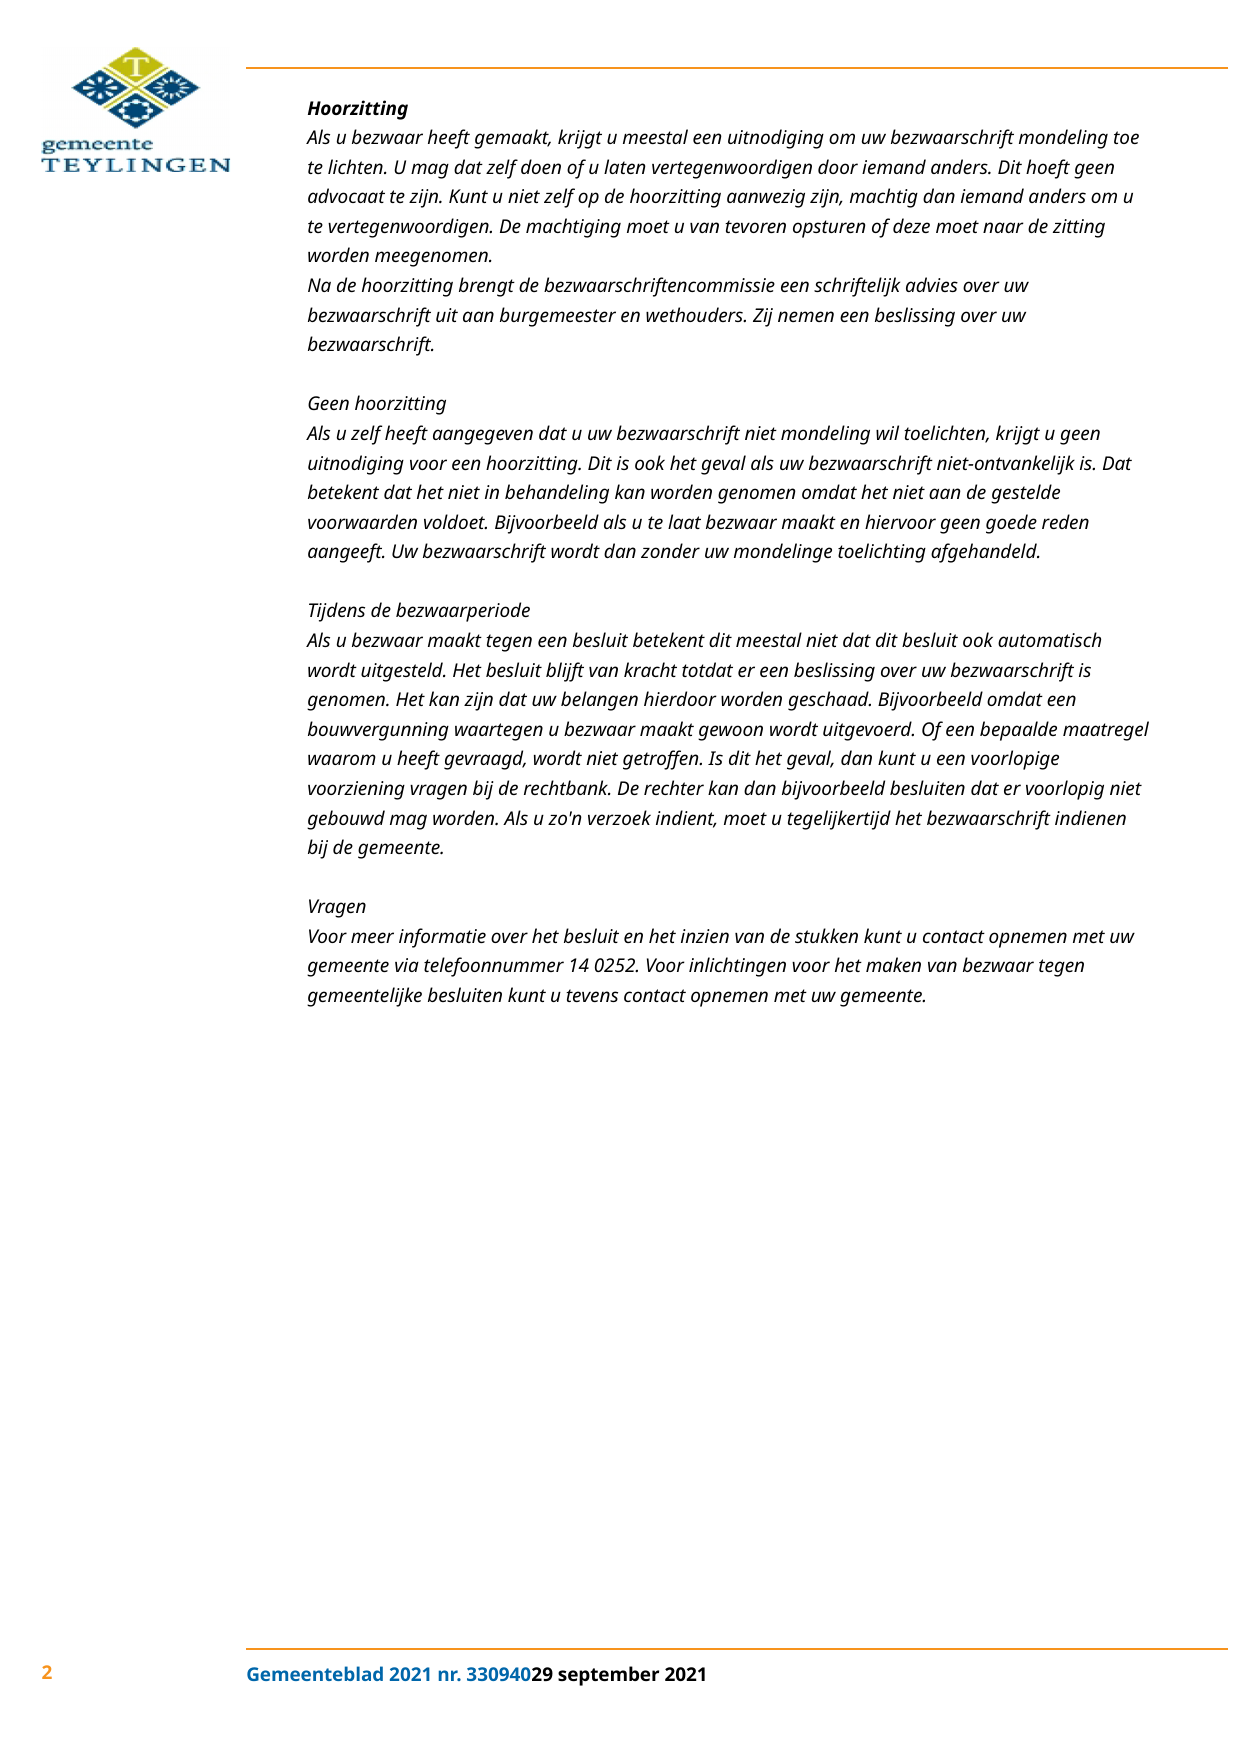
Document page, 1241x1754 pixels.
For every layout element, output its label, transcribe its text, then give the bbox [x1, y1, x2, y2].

list Geen hoorzitting [248, 391, 1152, 416]
list Voor meer informatie over het besluit en het inzien van de stukken kunt u contact opnemen met uw gemeente via telefoonnummer 14 0252. Voor inlichtingen voor het maken van bezwaar tegen gemeentelijke besluiten kunt u tevens contact opnemen met uw gemeente. [248, 923, 1152, 1008]
list Als u bezwaar maakt tegen een besluit betekent dit meestal niet dat dit besluit ook automatisch wordt uitgesteld. Het besluit blijft van kracht totdat er een beslissing over uw bezwaarschrift is genomen. Het kan zijn dat uw belangen hierdoor worden geschaad. Bijvoorbeeld omdat een bouwvergunning waartegen u bezwaar maakt gewoon wordt uitgevoerd. Of een bepaalde maatregel waarom u heeft gevraagd, wordt niet getroffen. Is dit het geval, dan kunt u een voorlopige voorziening vragen bij de rechtbank. De rechter kan dan bijvoorbeeld besluiten dat er voorlopig niet gebouwd mag worden. Als u zo'n verzoek indient, moet u tegelijkertijd het bezwaarschrift indienen bij de gemeente. [248, 627, 1152, 860]
list Tijdens de bezwaarperiode [248, 598, 1152, 623]
list Als u zelf heeft aangegeven dat u uw bezwaarschrift niet mondeling wil toelichten, krijgt u geen uitnodiging voor een hoorzitting. Dit is ook het geval als uw bezwaarschrift niet-ontvankelijk is. Dat betekent dat het niet in behandeling kan worden genomen omdat het niet aan de gestelde voorwaarden voldoet. Bijvoorbeeld als u te laat bezwaar maakt en hiervoor geen goede reden aangeeft. Uw bezwaarschrift wordt dan zonder uw mondelinge toelichting afgehandeld. [248, 420, 1152, 564]
list Vragen [248, 893, 1152, 919]
list Als u bezwaar heeft gemaakt, krijgt u meestal een uitnodiging om uw bezwaarschrift mondeling toe te lichten. U mag dat zelf doen of u laten vertegenwoordigen door iemand anders. Dit hoeft geen advocaat te zijn. Kunt u niet zelf op de hoorzitting aanwezig zijn, machtig dan iemand anders om u te vertegenwoordigen. De machtiging moet u van tevoren opsturen of deze moet naar de zitting worden meegenomen. [248, 124, 1152, 268]
list Na de hoorzitting brengt de bezwaarschriftencommissie een schriftelijk advies over uw bezwaarschrift uit aan burgemeester en wethouders. Zij nemen een beslissing over uw bezwaarschrift. [248, 272, 1152, 357]
list Hoorzitting [248, 95, 1152, 121]
picture [41, 47, 231, 172]
